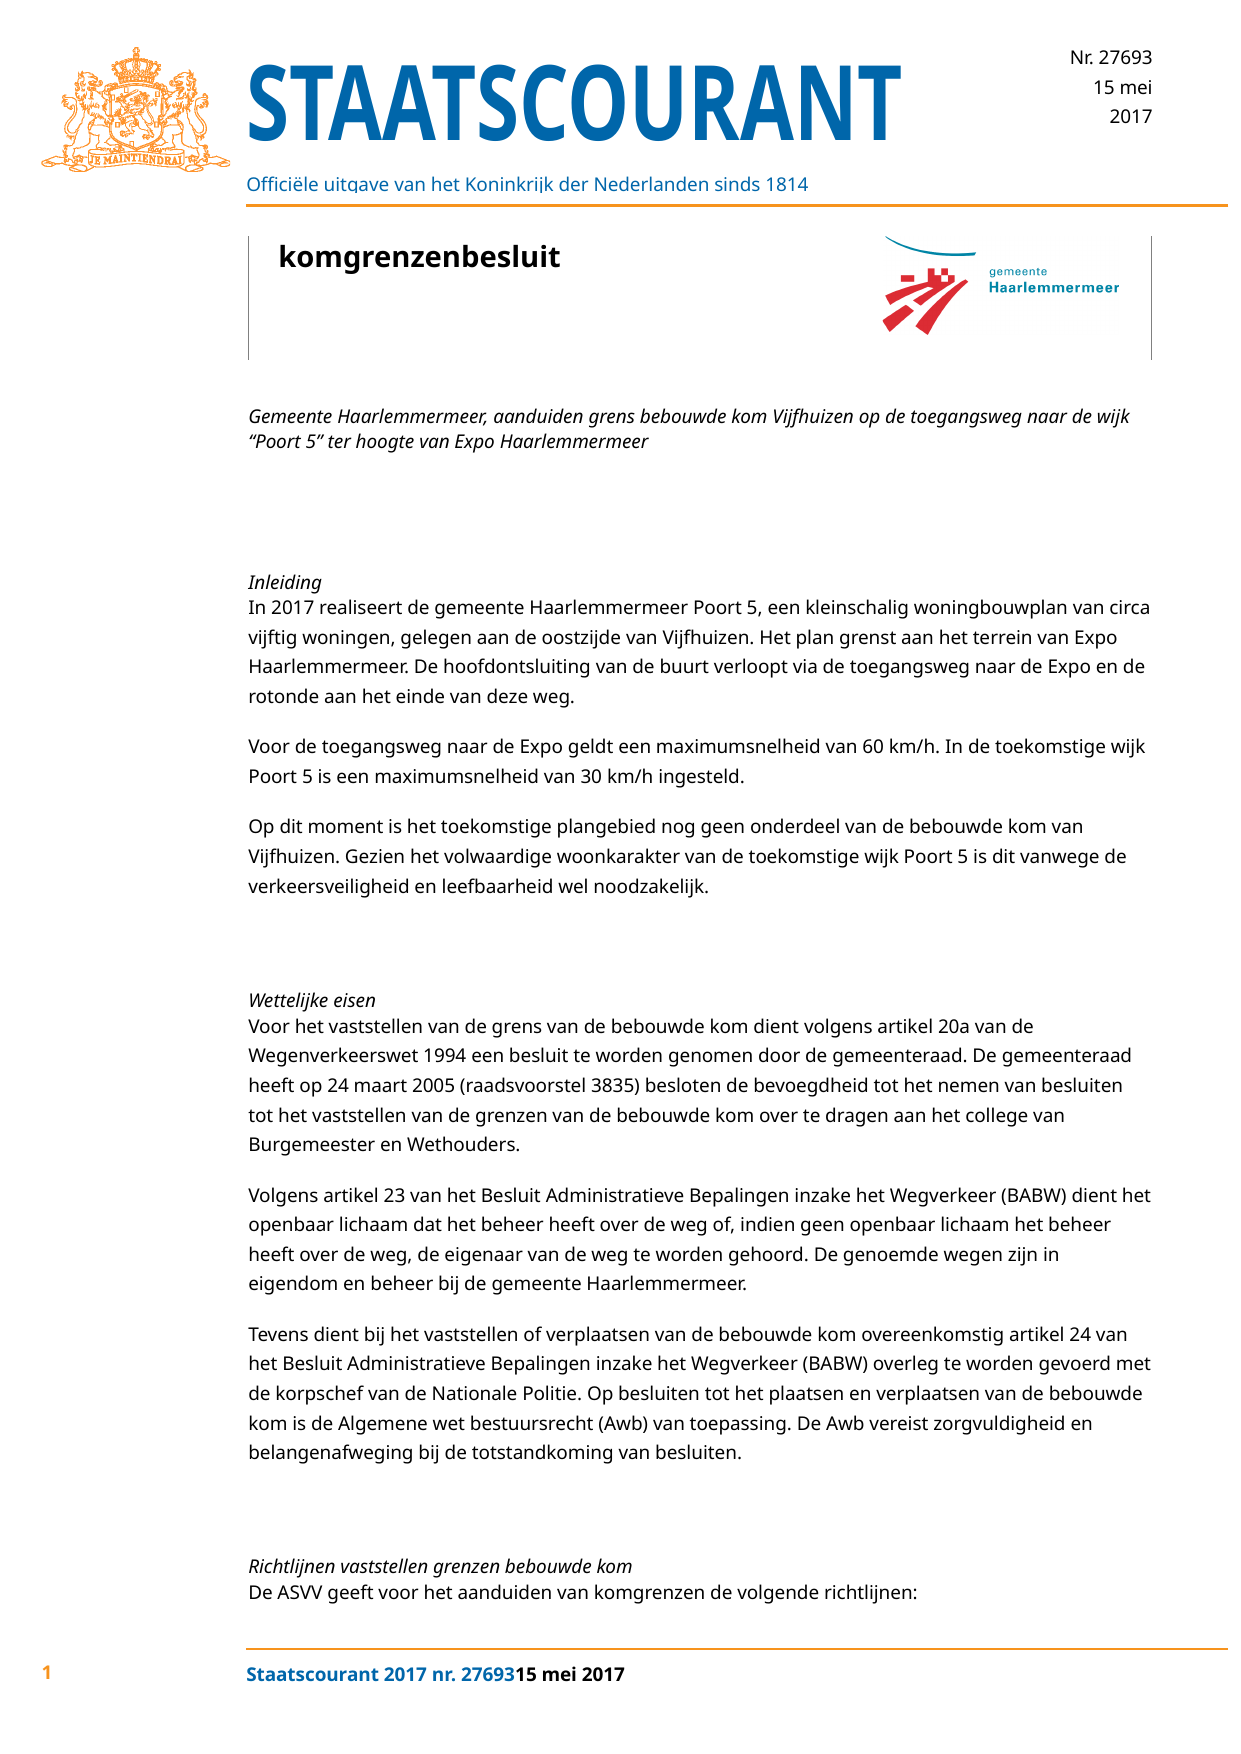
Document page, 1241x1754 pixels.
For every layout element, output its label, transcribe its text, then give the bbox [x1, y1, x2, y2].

text Richtlijnen vaststellen grenzen bebouwde kom [248, 1554, 1152, 1579]
text Gemeente Haarlemmermeer, aanduiden grens bebouwde kom Vijfhuizen op de toegangsweg naar de wijk “Poort 5” ter hoogte van Expo Haarlemmermeer [248, 403, 1152, 454]
text Wettelijke eisen [248, 987, 1152, 1013]
text Volgens artikel 23 van het Besluit Administratieve Bepalingen inzake het Wegverkeer (BABW) dient het openbaar lichaam dat het beheer heeft over de weg of, indien geen openbaar lichaam het beheer heeft over de weg, de eigenaar van de weg te worden gehoord. De genoemde wegen zijn in eigendom en beheer bij de gemeente Haarlemmermeer. [248, 1182, 1152, 1296]
text In 2017 realiseert de gemeente Haarlemmermeer Poort 5, een kleinschalig woningbouwplan van circa vijftig woningen, gelegen aan de oostzijde van Vijfhuizen. Het plan grenst aan het terrein van Expo Haarlemmermeer. De hoofdontsluiting van de buurt verloopt via de toegangsweg naar de Expo en de rotonde aan het einde van deze weg. [248, 594, 1152, 709]
text Tevens dient bij het vaststellen of verplaatsen van de bebouwde kom overeenkomstig artikel 24 van het Besluit Administratieve Bepalingen inzake het Wegverkeer (BABW) overleg te worden gevoerd met de korpschef van de Nationale Politie. Op besluiten tot het plaatsen en verplaatsen van de bebouwde kom is de Algemene wet bestuursrecht (Awb) van toepassing. De Awb vereist zorgvuldigheid en belangenafweging bij de totstandkoming van besluiten. [248, 1321, 1152, 1465]
text Voor de toegangsweg naar de Expo geldt een maximumsnelheid van 60 km/h. In de toekomstige wijk Poort 5 is een maximumsnelheid van 30 km/h ingesteld. [248, 734, 1152, 789]
picture [882, 236, 1119, 335]
text Voor het vaststellen van de grens van de bebouwde kom dient volgens artikel 20a van de Wegenverkeerswet 1994 een besluit te worden genomen door de gemeenteraad. De gemeenteraad heeft op 24 maart 2005 (raadsvoorstel 3835) besloten de bevoegdheid tot het nemen van besluiten tot het vaststellen van de grenzen van de bebouwde kom over te dragen aan het college van Burgemeester en Wethouders. [248, 1013, 1152, 1157]
table_header komgrenzenbesluit [249, 236, 850, 360]
text De ASVV geeft voor het aanduiden van komgrenzen de volgende richtlijnen: [248, 1579, 1152, 1605]
text Op dit moment is het toekomstige plangebied nog geen onderdeel van de bebouwde kom van Vijfhuizen. Gezien het volwaardige woonkarakter van de toekomstige wijk Poort 5 is dit vanwege de verkeersveiligheid en leefbaarheid wel noodzakelijk. [248, 814, 1152, 899]
table_header [850, 236, 1151, 360]
picture [41, 47, 231, 172]
text Inleiding [248, 569, 1152, 594]
